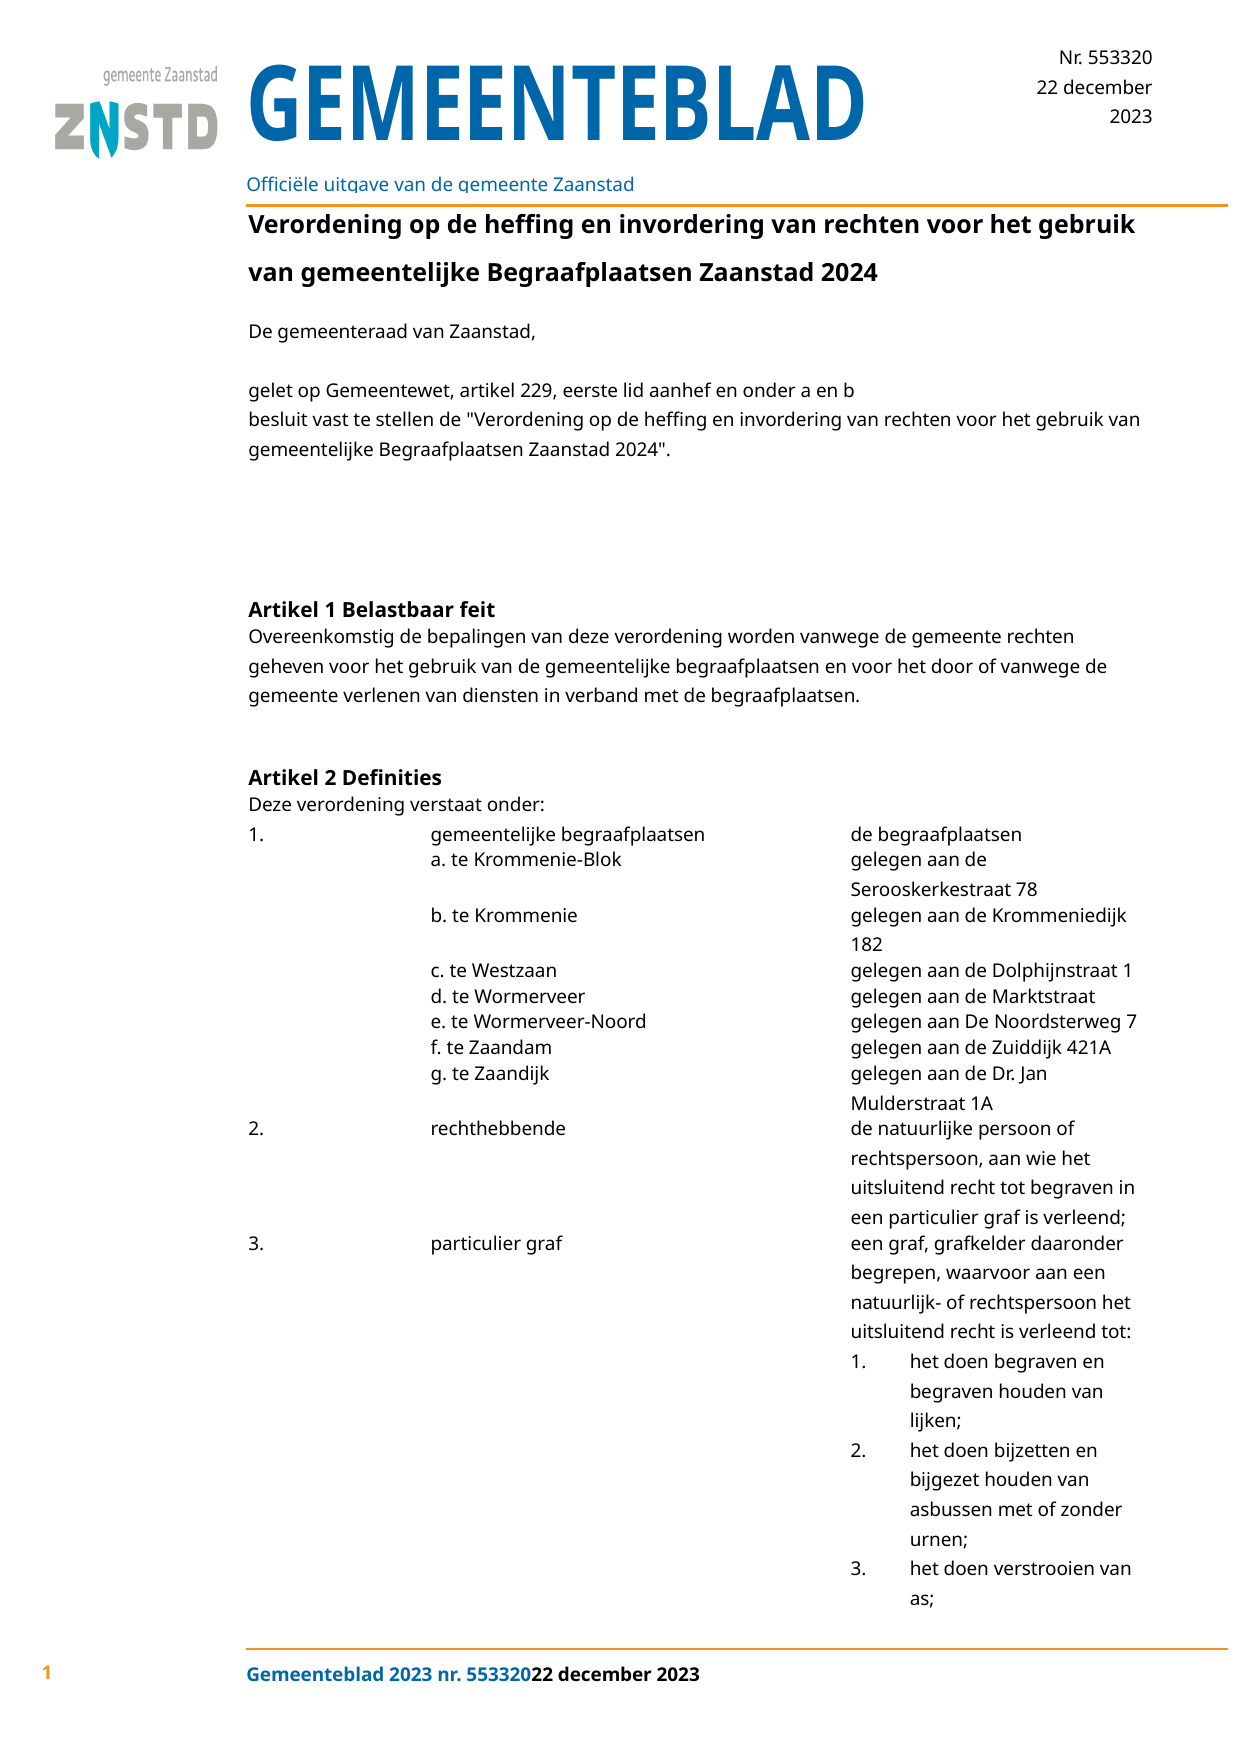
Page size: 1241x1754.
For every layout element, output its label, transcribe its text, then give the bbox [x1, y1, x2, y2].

table_cell 2. [248, 1115, 430, 1230]
text gelet op Gemeentewet, artikel 229, eerste lid aanhef en onder a en b [248, 377, 1152, 403]
table_cell een graf, grafkelder daaronder begrepen, waarvoor aan een natuurlijk- of rechtspersoon het uitsluitend recht is verleend tot: het doen begraven en begraven houden van lijken; het doen bijzetten en bijgezet houden van asbussen met of zonder urnen; het doen verstrooien van as; [850, 1230, 1152, 1611]
table_cell rechthebbende [430, 1115, 850, 1230]
table_cell [248, 983, 430, 1009]
table_header gemeentelijke begraafplaatsen [430, 821, 850, 847]
table_cell g. te Zaandijk [430, 1060, 850, 1115]
table_cell particulier graf [430, 1230, 850, 1611]
table_cell [248, 957, 430, 983]
table_cell gelegen aan De Noordsterweg 7 [850, 1009, 1152, 1034]
table_cell [248, 902, 430, 957]
table_header de begraafplaatsen [850, 821, 1152, 847]
table_header 1. [248, 821, 430, 847]
table_cell gelegen aan de Serooskerkestraat 78 [850, 847, 1152, 902]
text Overeenkomstig de bepalingen van deze verordening worden vanwege de gemeente rechten geheven voor het gebruik van de gemeentelijke begraafplaatsen en voor het door of vanwege de gemeente verlenen van diensten in verband met de begraafplaatsen. [248, 623, 1152, 708]
picture [41, 47, 231, 172]
table_cell [248, 1034, 430, 1060]
table_cell c. te Westzaan [430, 957, 850, 983]
table_cell gelegen aan de Dr. Jan Mulderstraat 1A [850, 1060, 1152, 1115]
table_cell gelegen aan de Zuiddijk 421A [850, 1034, 1152, 1060]
table_cell b. te Krommenie [430, 902, 850, 957]
table_cell 3. [248, 1230, 430, 1611]
text Artikel 2 Definities [248, 763, 1152, 791]
text De gemeenteraad van Zaanstad, [248, 318, 1152, 344]
text Deze verordening verstaat onder: [248, 791, 1152, 817]
table_cell [248, 1060, 430, 1115]
text Verordening op de heffing en invordering van rechten voor het gebruik van gemeentelijke Begraafplaatsen Zaanstad 2024 [248, 207, 1152, 288]
table_cell f. te Zaandam [430, 1034, 850, 1060]
text besluit vast te stellen de "Verordening op de heffing en invordering van rechten voor het gebruik van gemeentelijke Begraafplaatsen Zaanstad 2024". [248, 407, 1152, 462]
table_cell gelegen aan de Dolphijnstraat 1 [850, 957, 1152, 983]
table_cell gelegen aan de Marktstraat [850, 983, 1152, 1009]
table_cell [248, 847, 430, 902]
table_cell de natuurlijke persoon of rechtspersoon, aan wie het uitsluitend recht tot begraven in een particulier graf is verleend; [850, 1115, 1152, 1230]
table_cell e. te Wormerveer-Noord [430, 1009, 850, 1034]
table_cell [248, 1009, 430, 1034]
table_cell a. te Krommenie-Blok [430, 847, 850, 902]
table_cell d. te Wormerveer [430, 983, 850, 1009]
table_cell gelegen aan de Krommeniedijk 182 [850, 902, 1152, 957]
text Artikel 1 Belastbaar feit [248, 595, 1152, 623]
